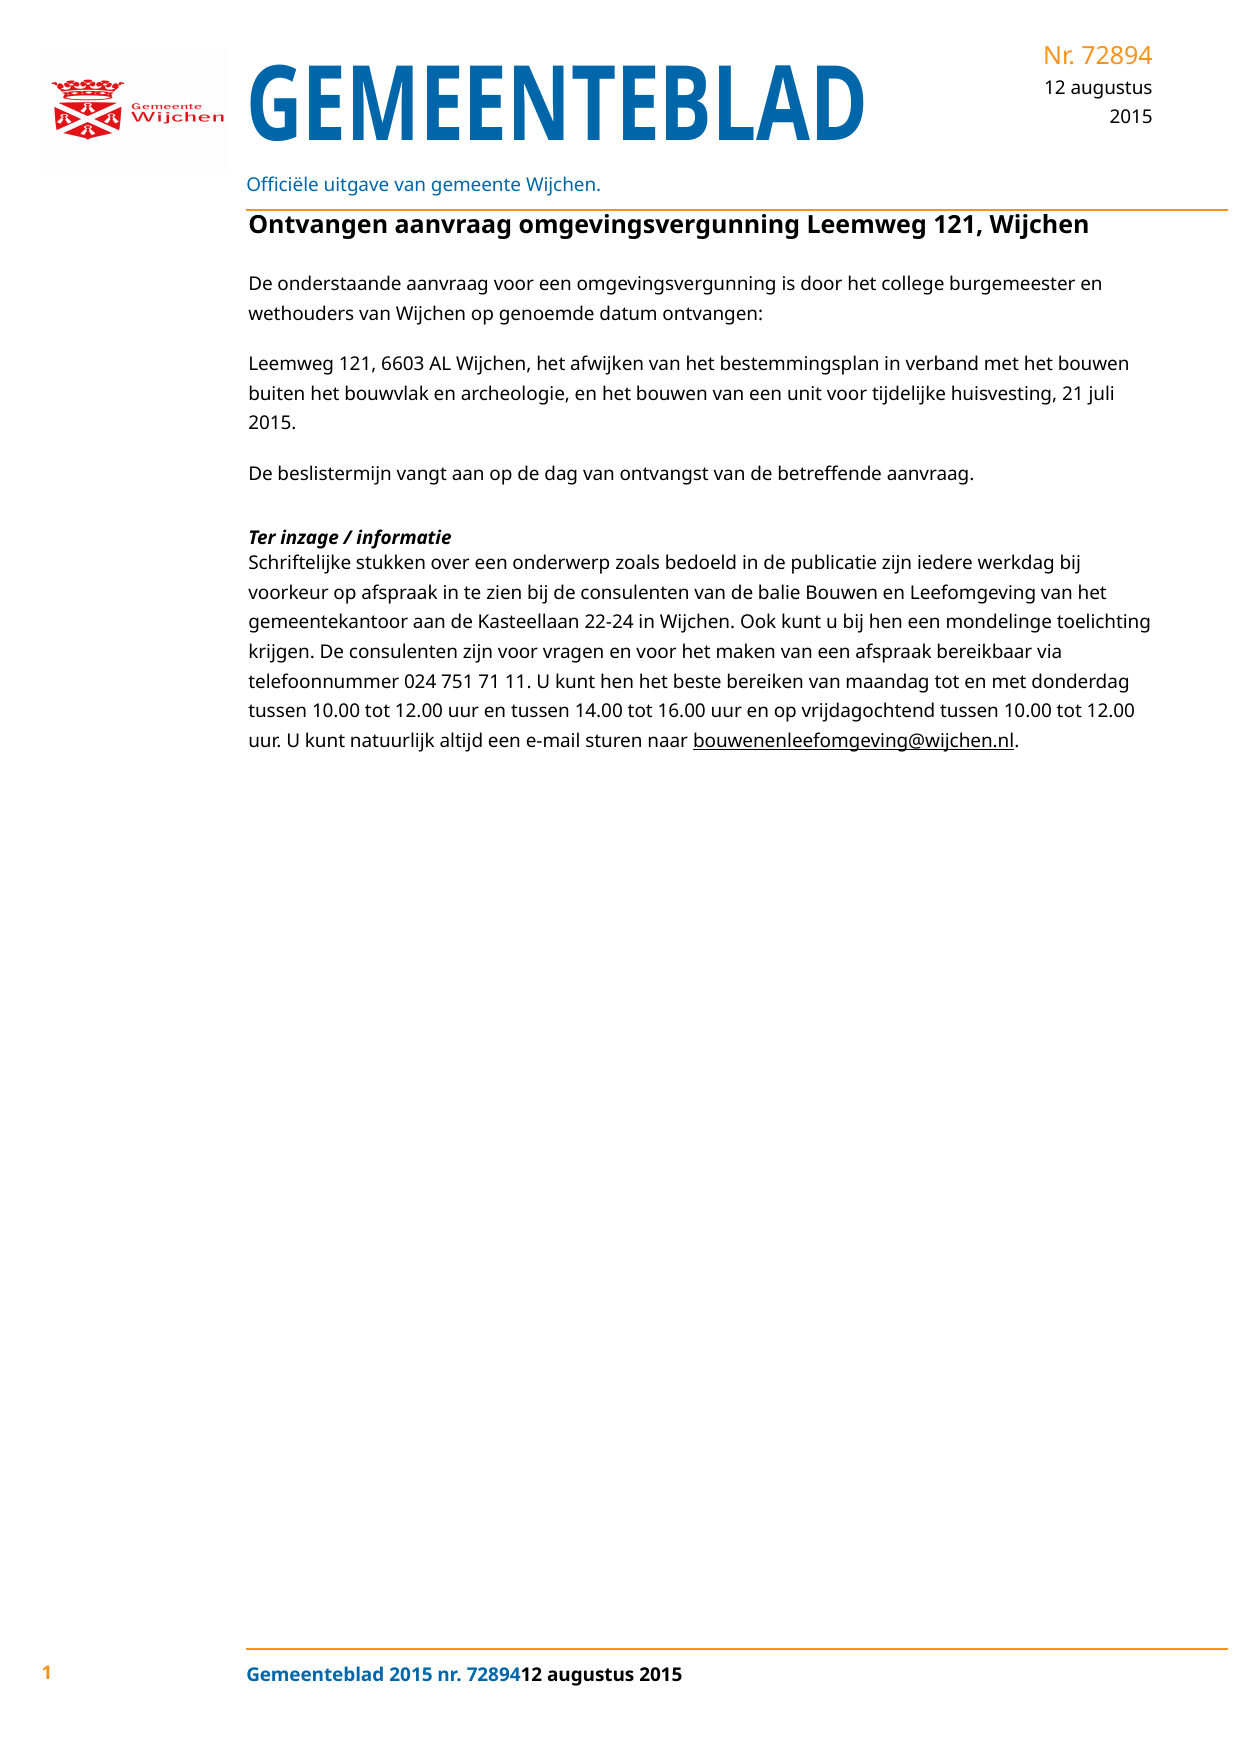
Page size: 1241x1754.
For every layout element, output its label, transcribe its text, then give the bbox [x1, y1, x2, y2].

picture [41, 47, 231, 172]
text Ter inzage / informatie [248, 524, 1152, 549]
text De onderstaande aanvraag voor een omgevingsvergunning is door het college burgemeester en wethouders van Wijchen op genoemde datum ontvangen: [248, 270, 1152, 326]
text Schriftelijke stukken over een onderwerp zoals bedoeld in de publicatie zijn iedere werkdag bij voorkeur op afspraak in te zien bij de consulenten van de balie Bouwen en Leefomgeving van het gemeentekantoor aan de Kasteellaan 22-24 in Wijchen. Ook kunt u bij hen een mondelinge toelichting krijgen. De consulenten zijn voor vragen en voor het maken van een afspraak bereikbaar via telefoonnummer 024 751 71 11. U kunt hen het beste bereiken van maandag tot en met donderdag tussen 10.00 tot 12.00 uur en tussen 14.00 tot 16.00 uur en op vrijdagochtend tussen 10.00 tot 12.00 uur. U kunt natuurlijk altijd een e-mail sturen naar bouwenenleefomgeving@wijchen.nl. [248, 549, 1152, 753]
text Ontvangen aanvraag omgevingsvergunning Leemweg 121, Wijchen [248, 211, 1152, 241]
text Leemweg 121, 6603 AL Wijchen, het afwijken van het bestemmingsplan in verband met het bouwen buiten het bouwvlak en archeologie, en het bouwen van een unit voor tijdelijke huisvesting, 21 juli 2015. [248, 350, 1152, 435]
text De beslistermijn vangt aan op de dag van ontvangst van de betreffende aanvraag. [248, 460, 1152, 486]
